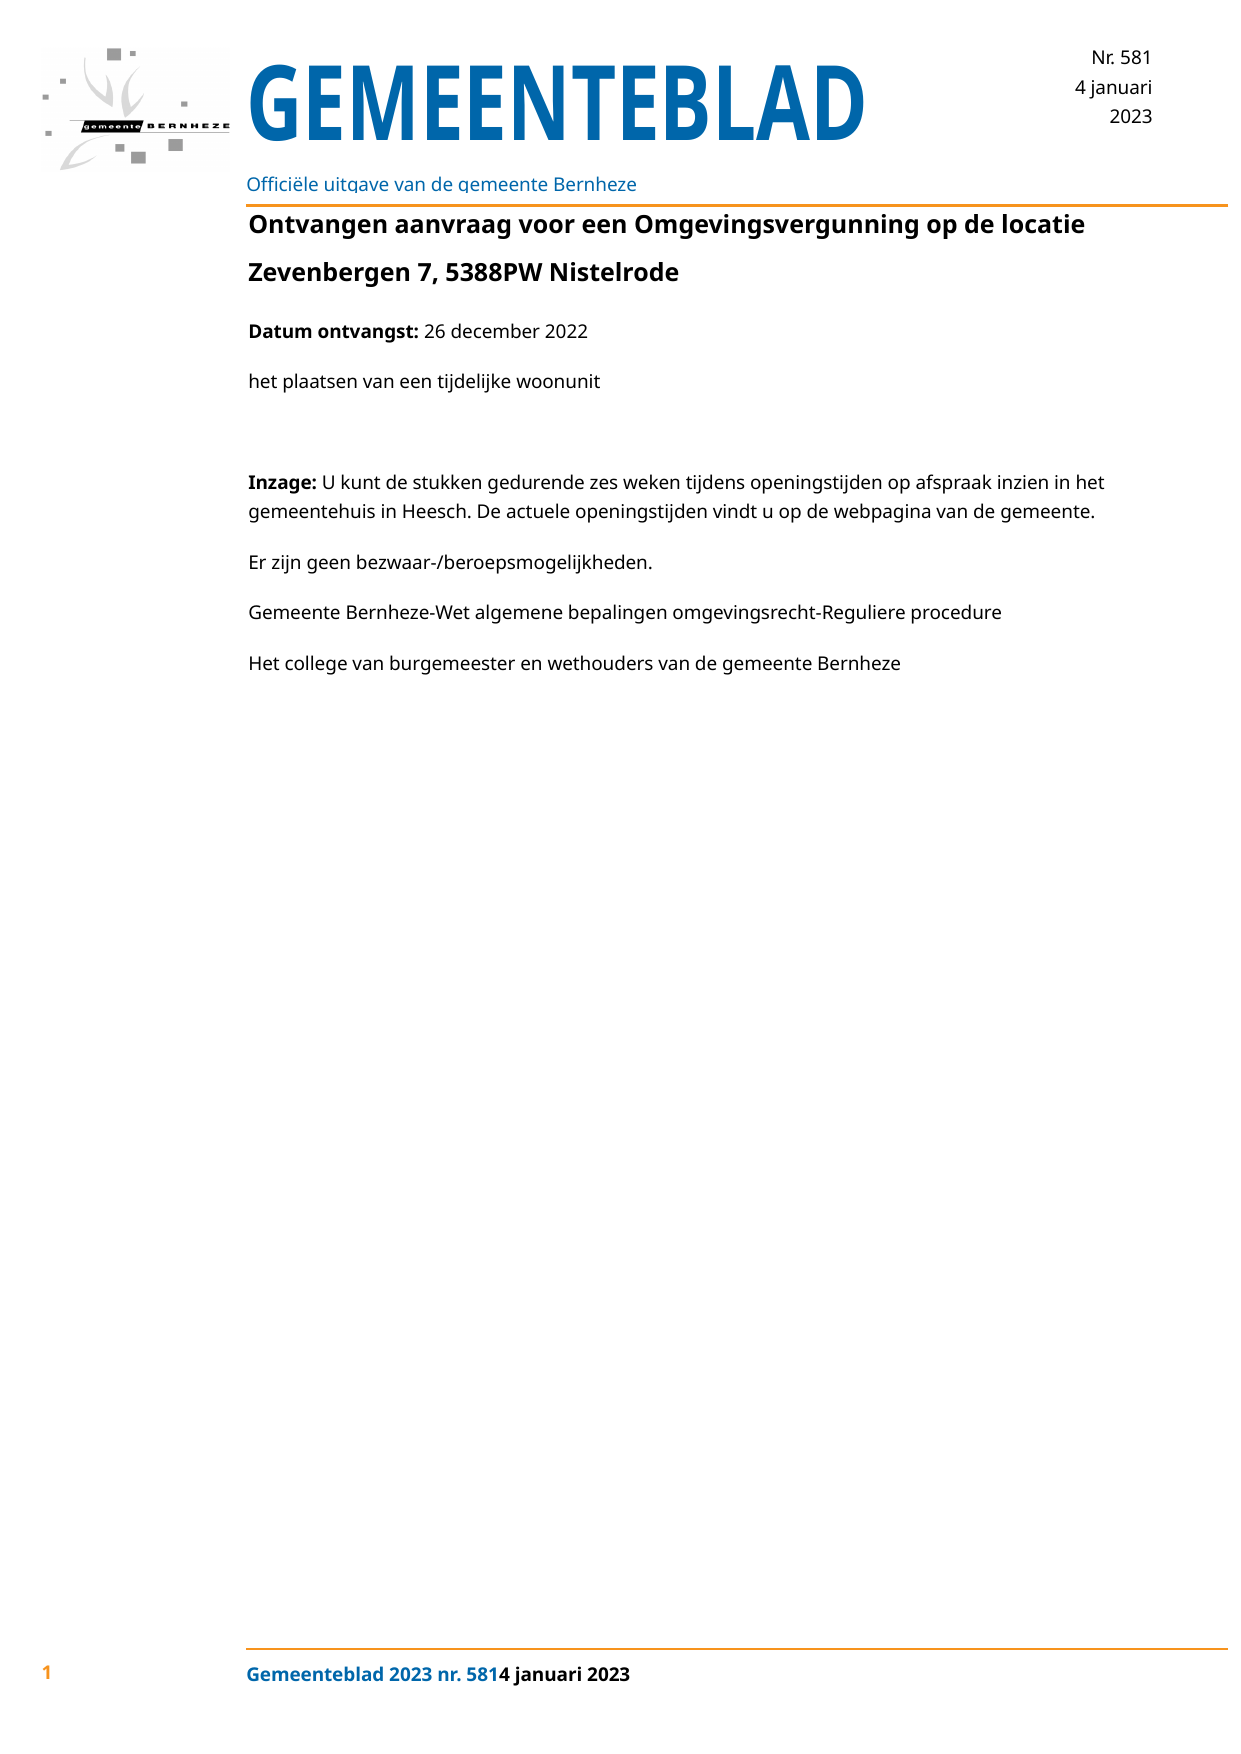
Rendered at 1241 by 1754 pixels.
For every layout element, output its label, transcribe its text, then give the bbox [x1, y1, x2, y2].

text Ontvangen aanvraag voor een Omgevingsvergunning op de locatie Zevenbergen 7, 5388PW Nistelrode [248, 207, 1152, 288]
text Inzage: U kunt de stukken gedurende zes weken tijdens openingstijden op afspraak inzien in het gemeentehuis in Heesch. De actuele openingstijden vindt u op de webpagina van de gemeente. [248, 469, 1152, 524]
text het plaatsen van een tijdelijke woonunit [248, 368, 1152, 394]
text Gemeente Bernheze-Wet algemene bepalingen omgevingsrecht-Reguliere procedure [248, 599, 1152, 625]
text Er zijn geen bezwaar-/beroepsmogelijkheden. [248, 549, 1152, 575]
text Het college van burgemeester en wethouders van de gemeente Bernheze [248, 650, 1152, 676]
text Datum ontvangst: 26 december 2022 [248, 318, 1152, 344]
picture [41, 47, 231, 172]
